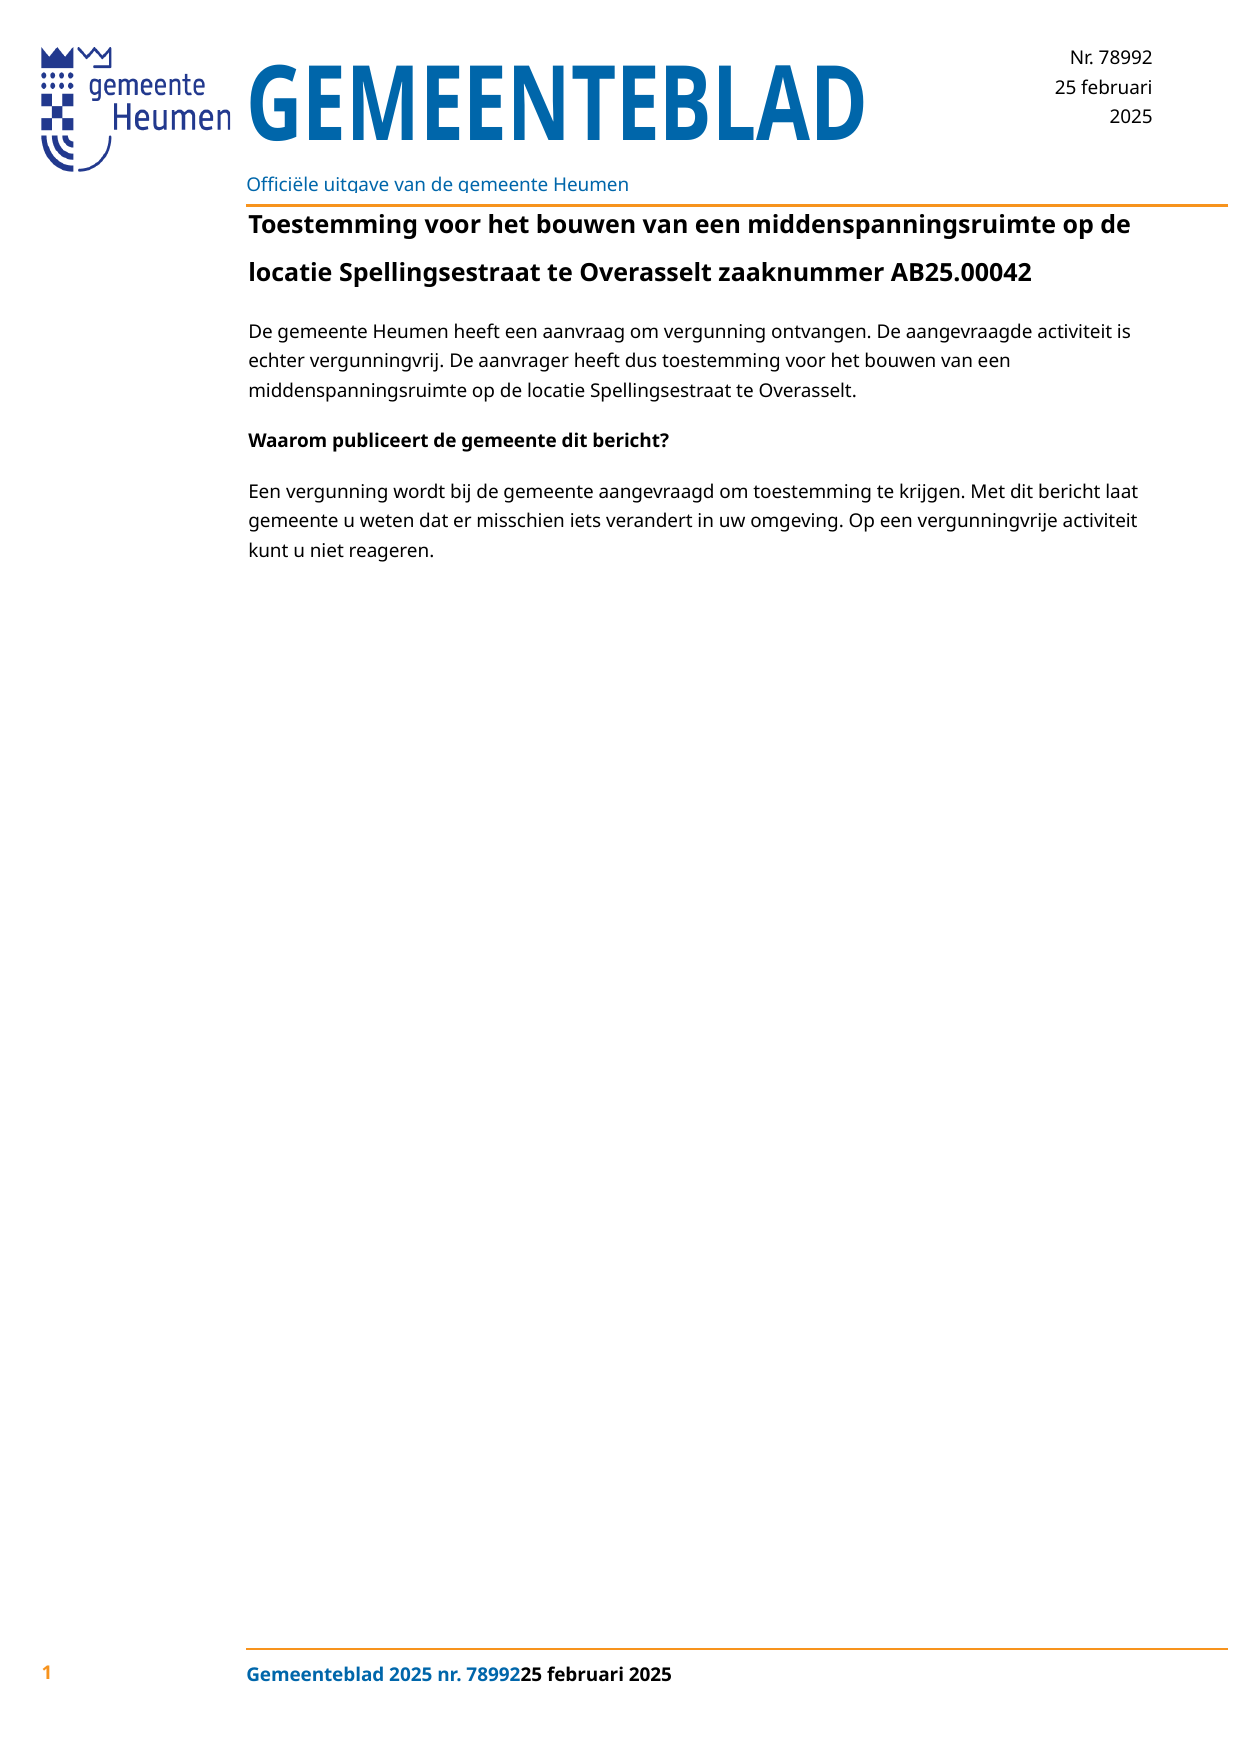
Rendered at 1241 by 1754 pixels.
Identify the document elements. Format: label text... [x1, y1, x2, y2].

text De gemeente Heumen heeft een aanvraag om vergunning ontvangen. De aangevraagde activiteit is echter vergunningvrij. De aanvrager heeft dus toestemming voor het bouwen van een middenspanningsruimte op de locatie Spellingsestraat te Overasselt. [248, 318, 1152, 403]
picture [41, 47, 231, 172]
text Een vergunning wordt bij de gemeente aangevraagd om toestemming te krijgen. Met dit bericht laat gemeente u weten dat er misschien iets verandert in uw omgeving. Op een vergunningvrije activiteit kunt u niet reageren. [248, 478, 1152, 563]
text Toestemming voor het bouwen van een middenspanningsruimte op de locatie Spellingsestraat te Overasselt zaaknummer AB25.00042 [248, 207, 1152, 288]
text Waarom publiceert de gemeente dit bericht? [248, 427, 1152, 453]
